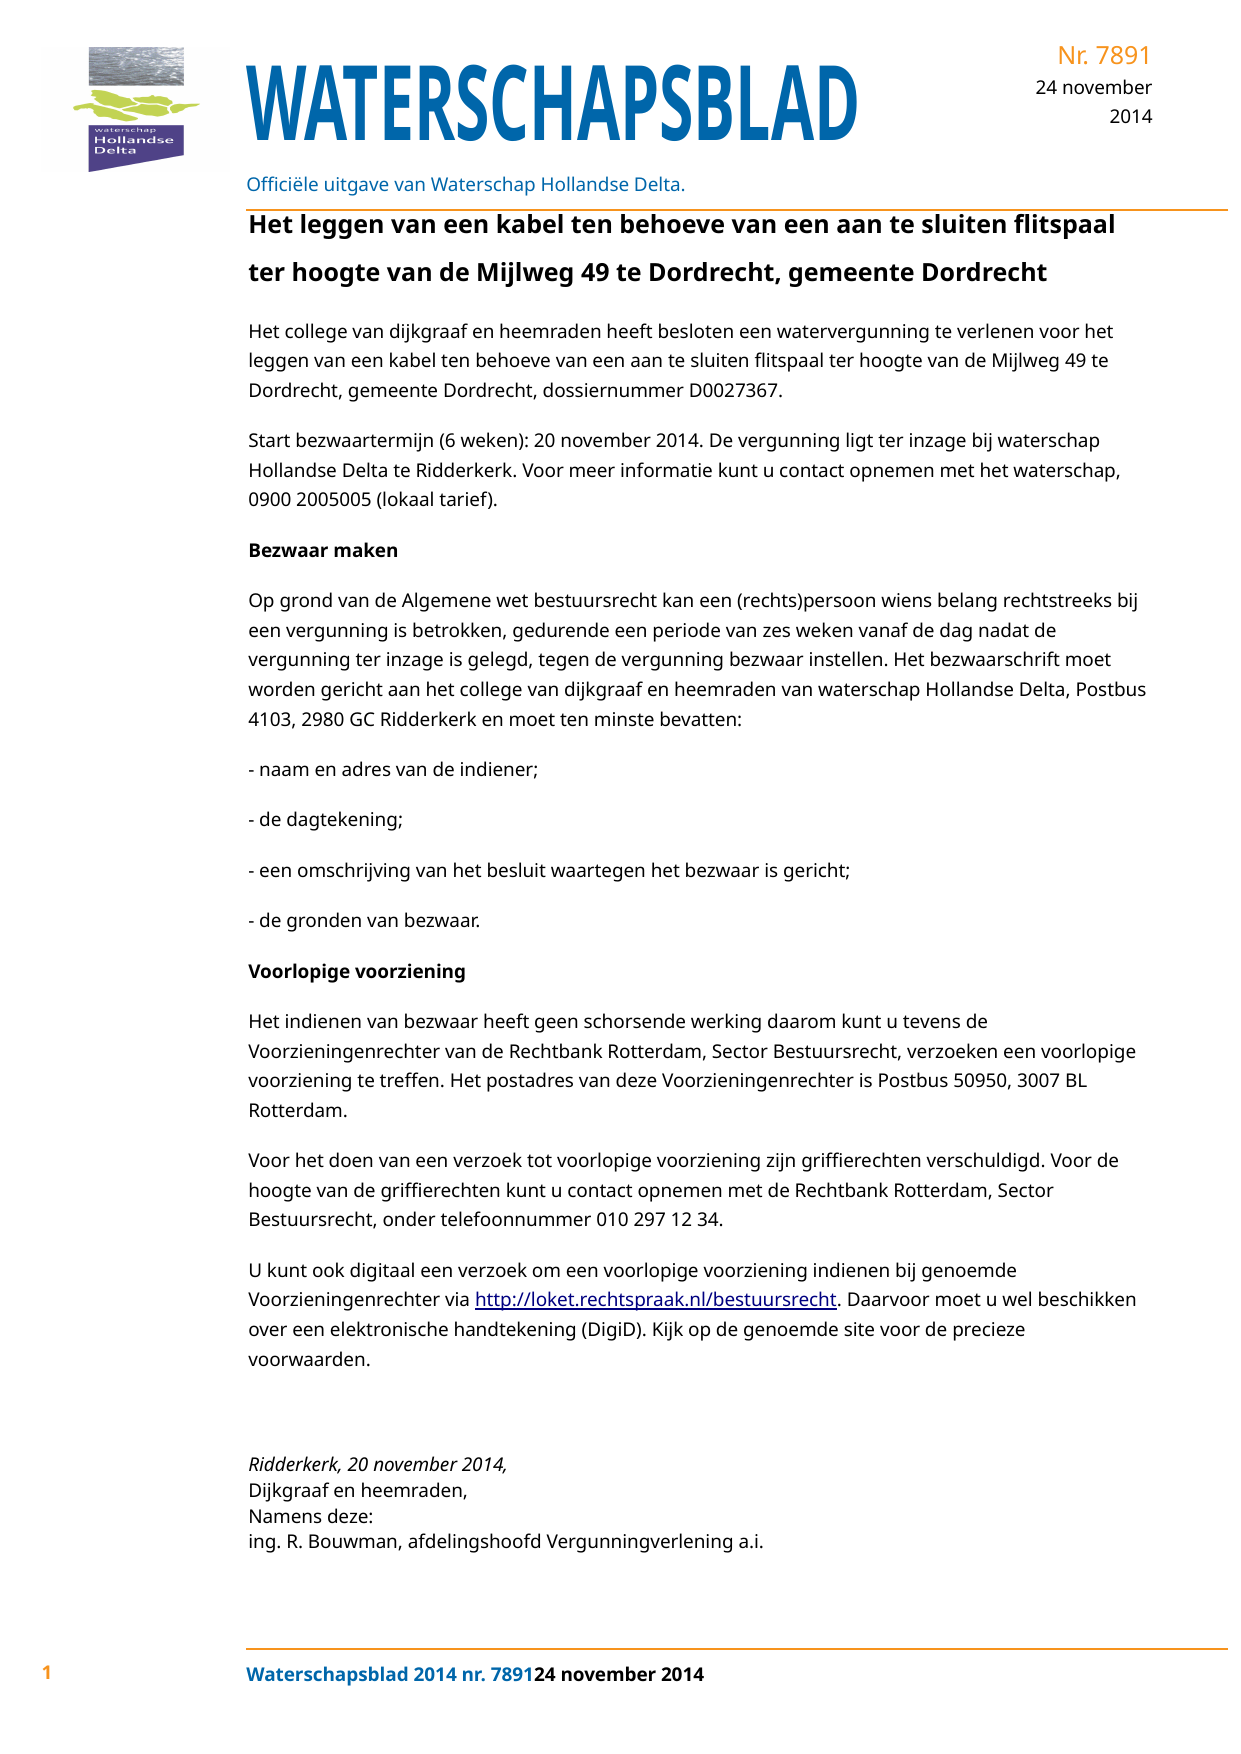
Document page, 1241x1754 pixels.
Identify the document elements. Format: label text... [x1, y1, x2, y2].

text Dijkgraaf en heemraden, [248, 1477, 1152, 1503]
text Bezwaar maken [248, 537, 1152, 563]
text Het indienen van bezwaar heeft geen schorsende werking daarom kunt u tevens de Voorzieningenrechter van de Rechtbank Rotterdam, Sector Bestuursrecht, verzoeken een voorlopige voorziening te treffen. Het postadres van deze Voorzieningenrechter is Postbus 50950, 3007 BL Rotterdam. [248, 1008, 1152, 1123]
text Op grond van de Algemene wet bestuursrecht kan een (rechts)persoon wiens belang rechtstreeks bij een vergunning is betrokken, gedurende een periode van zes weken vanaf de dag nadat de vergunning ter inzage is gelegd, tegen de vergunning bezwaar instellen. Het bezwaarschrift moet worden gericht aan het college van dijkgraaf en heemraden van waterschap Hollandse Delta, Postbus 4103, 2980 GC Ridderkerk en moet ten minste bevatten: [248, 587, 1152, 732]
text Het leggen van een kabel ten behoeve van een aan te sluiten flitspaal ter hoogte van de Mijlweg 49 te Dordrecht, gemeente Dordrecht [248, 211, 1152, 288]
text - naam en adres van de indiener; [248, 756, 1152, 782]
text - een omschrijving van het besluit waartegen het bezwaar is gericht; [248, 857, 1152, 883]
picture [41, 47, 231, 172]
text U kunt ook digitaal een verzoek om een voorlopige voorziening indienen bij genoemde Voorzieningenrechter via http://loket.rechtspraak.nl/bestuursrecht. Daarvoor moet u wel beschikken over een elektronische handtekening (DigiD). Kijk op de genoemde site voor de precieze voorwaarden. [248, 1257, 1152, 1372]
text - de dagtekening; [248, 807, 1152, 832]
text Voorlopige voorziening [248, 958, 1152, 984]
text Start bezwaartermijn (6 weken): 20 november 2014. De vergunning ligt ter inzage bij waterschap Hollandse Delta te Ridderkerk. Voor meer informatie kunt u contact opnemen met het waterschap, 0900 2005005 (lokaal tarief). [248, 427, 1152, 512]
text Namens deze: [248, 1503, 1152, 1529]
text Het college van dijkgraaf en heemraden heeft besloten een watervergunning te verlenen voor het leggen van een kabel ten behoeve van een aan te sluiten flitspaal ter hoogte van de Mijlweg 49 te Dordrecht, gemeente Dordrecht, dossiernummer D0027367. [248, 318, 1152, 403]
text Ridderkerk, 20 november 2014, [248, 1452, 1152, 1477]
text - de gronden van bezwaar. [248, 907, 1152, 933]
text ing. R. Bouwman, afdelingshoofd Vergunningverlening a.i. [248, 1529, 1152, 1554]
text Voor het doen van een verzoek tot voorlopige voorziening zijn griffierechten verschuldigd. Voor de hoogte van de griffierechten kunt u contact opnemen met de Rechtbank Rotterdam, Sector Bestuursrecht, onder telefoonnummer 010 297 12 34. [248, 1147, 1152, 1232]
